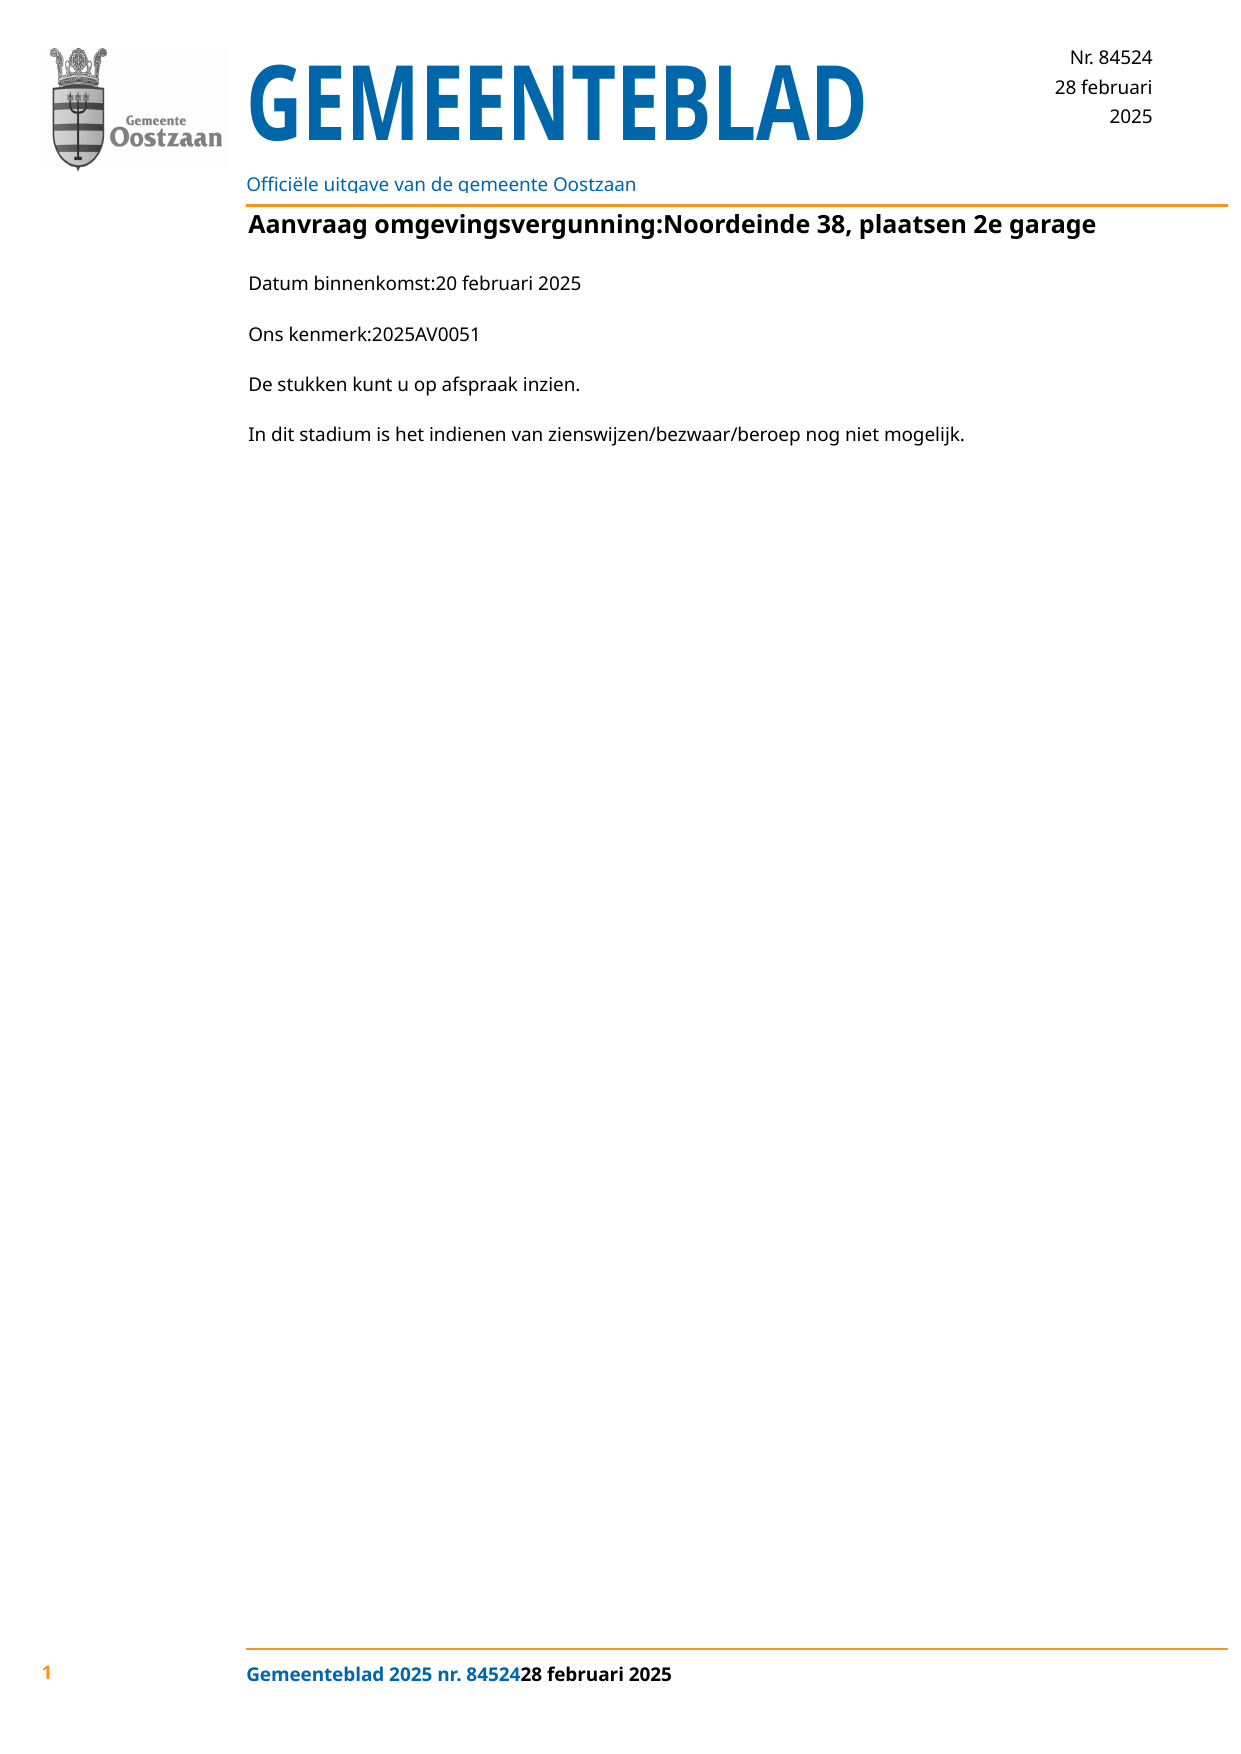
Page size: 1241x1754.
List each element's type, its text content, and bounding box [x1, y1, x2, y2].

text Aanvraag omgevingsvergunning:Noordeinde 38, plaatsen 2e garage [248, 207, 1152, 241]
text Datum binnenkomst:20 februari 2025 [248, 270, 1152, 296]
text In dit stadium is het indienen van zienswijzen/bezwaar/beroep nog niet mogelijk. [248, 422, 1152, 447]
text Ons kenmerk:2025AV0051 [248, 321, 1152, 346]
picture [41, 47, 231, 172]
text De stukken kunt u op afspraak inzien. [248, 371, 1152, 397]
